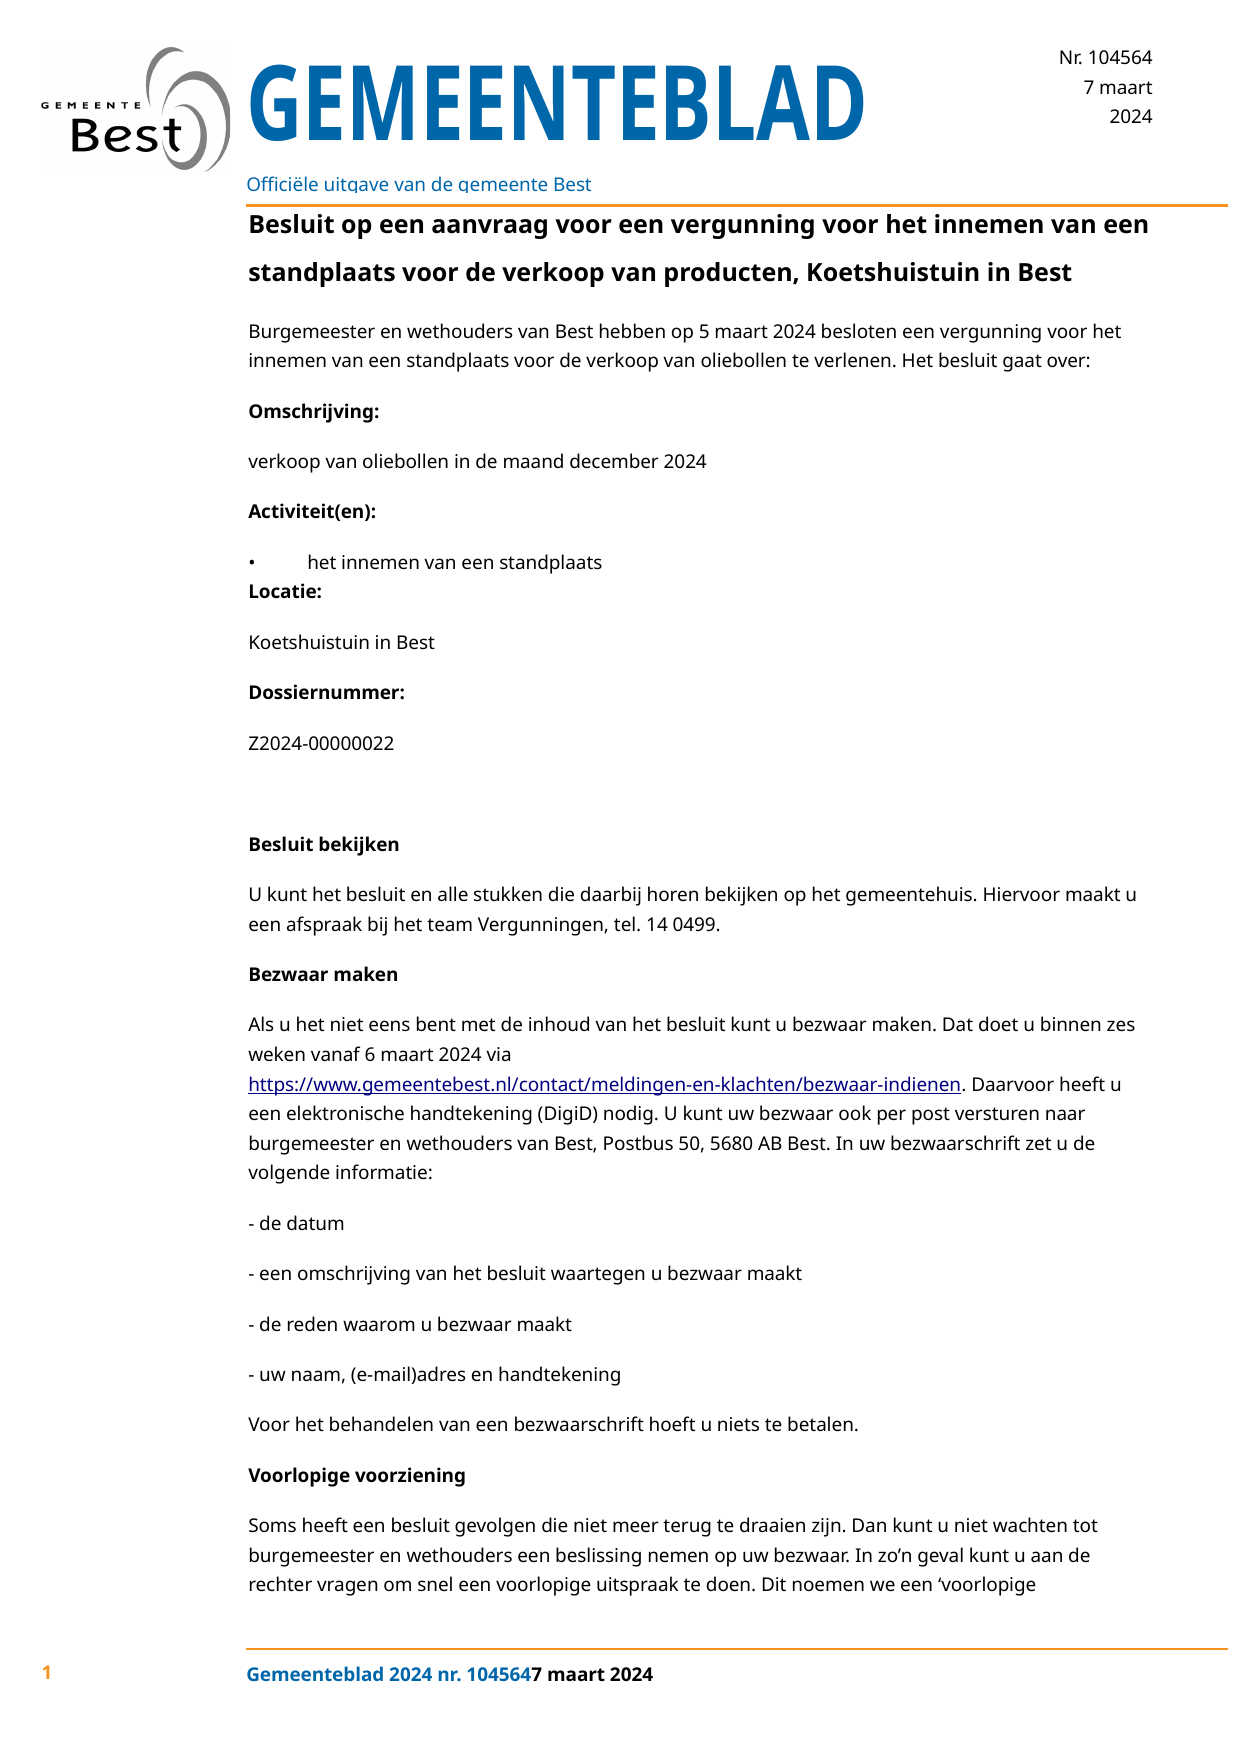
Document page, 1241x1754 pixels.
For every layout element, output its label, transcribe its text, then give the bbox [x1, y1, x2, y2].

text Soms heeft een besluit gevolgen die niet meer terug te draaien zijn. Dan kunt u niet wachten tot burgemeester en wethouders een beslissing nemen op uw bezwaar. In zo’n geval kunt u aan de rechter vragen om snel een voorlopige uitspraak te doen. Dit noemen we een ‘voorlopige [248, 1512, 1152, 1597]
text Z2024-00000022 [248, 730, 1152, 756]
text - uw naam, (e-mail)adres en handtekening [248, 1361, 1152, 1387]
text verkoop van oliebollen in de maand december 2024 [248, 448, 1152, 474]
text Dossiernummer: [248, 679, 1152, 705]
text Activiteit(en): [248, 499, 1152, 524]
text Bezwaar maken [248, 961, 1152, 987]
text Voor het behandelen van een bezwaarschrift hoeft u niets te betalen. [248, 1412, 1152, 1437]
text Omschrijving: [248, 398, 1152, 424]
text - de datum [248, 1210, 1152, 1236]
text Locatie: [248, 579, 1152, 604]
list het innemen van een standplaats [248, 549, 1152, 575]
text Besluit bekijken [248, 831, 1152, 857]
text - een omschrijving van het besluit waartegen u bezwaar maakt [248, 1260, 1152, 1286]
text - de reden waarom u bezwaar maakt [248, 1311, 1152, 1337]
text Als u het niet eens bent met de inhoud van het besluit kunt u bezwaar maken. Dat doet u binnen zes weken vanaf 6 maart 2024 via https://www.gemeentebest.nl/contact/meldingen-en-klachten/bezwaar-indienen. Daarvoor heeft u een elektronische handtekening (DigiD) nodig. U kunt uw bezwaar ook per post versturen naar burgemeester en wethouders van Best, Postbus 50, 5680 AB Best. In uw bezwaarschrift zet u de volgende informatie: [248, 1012, 1152, 1185]
text Koetshuistuin in Best [248, 629, 1152, 655]
text Burgemeester en wethouders van Best hebben op 5 maart 2024 besloten een vergunning voor het innemen van een standplaats voor de verkoop van oliebollen te verlenen. Het besluit gaat over: [248, 318, 1152, 373]
text Voorlopige voorziening [248, 1462, 1152, 1488]
text Besluit op een aanvraag voor een vergunning voor het innemen van een standplaats voor de verkoop van producten, Koetshuistuin in Best [248, 207, 1152, 288]
text U kunt het besluit en alle stukken die daarbij horen bekijken op het gemeentehuis. Hiervoor maakt u een afspraak bij het team Vergunningen, tel. 14 0499. [248, 881, 1152, 937]
picture [41, 47, 231, 172]
